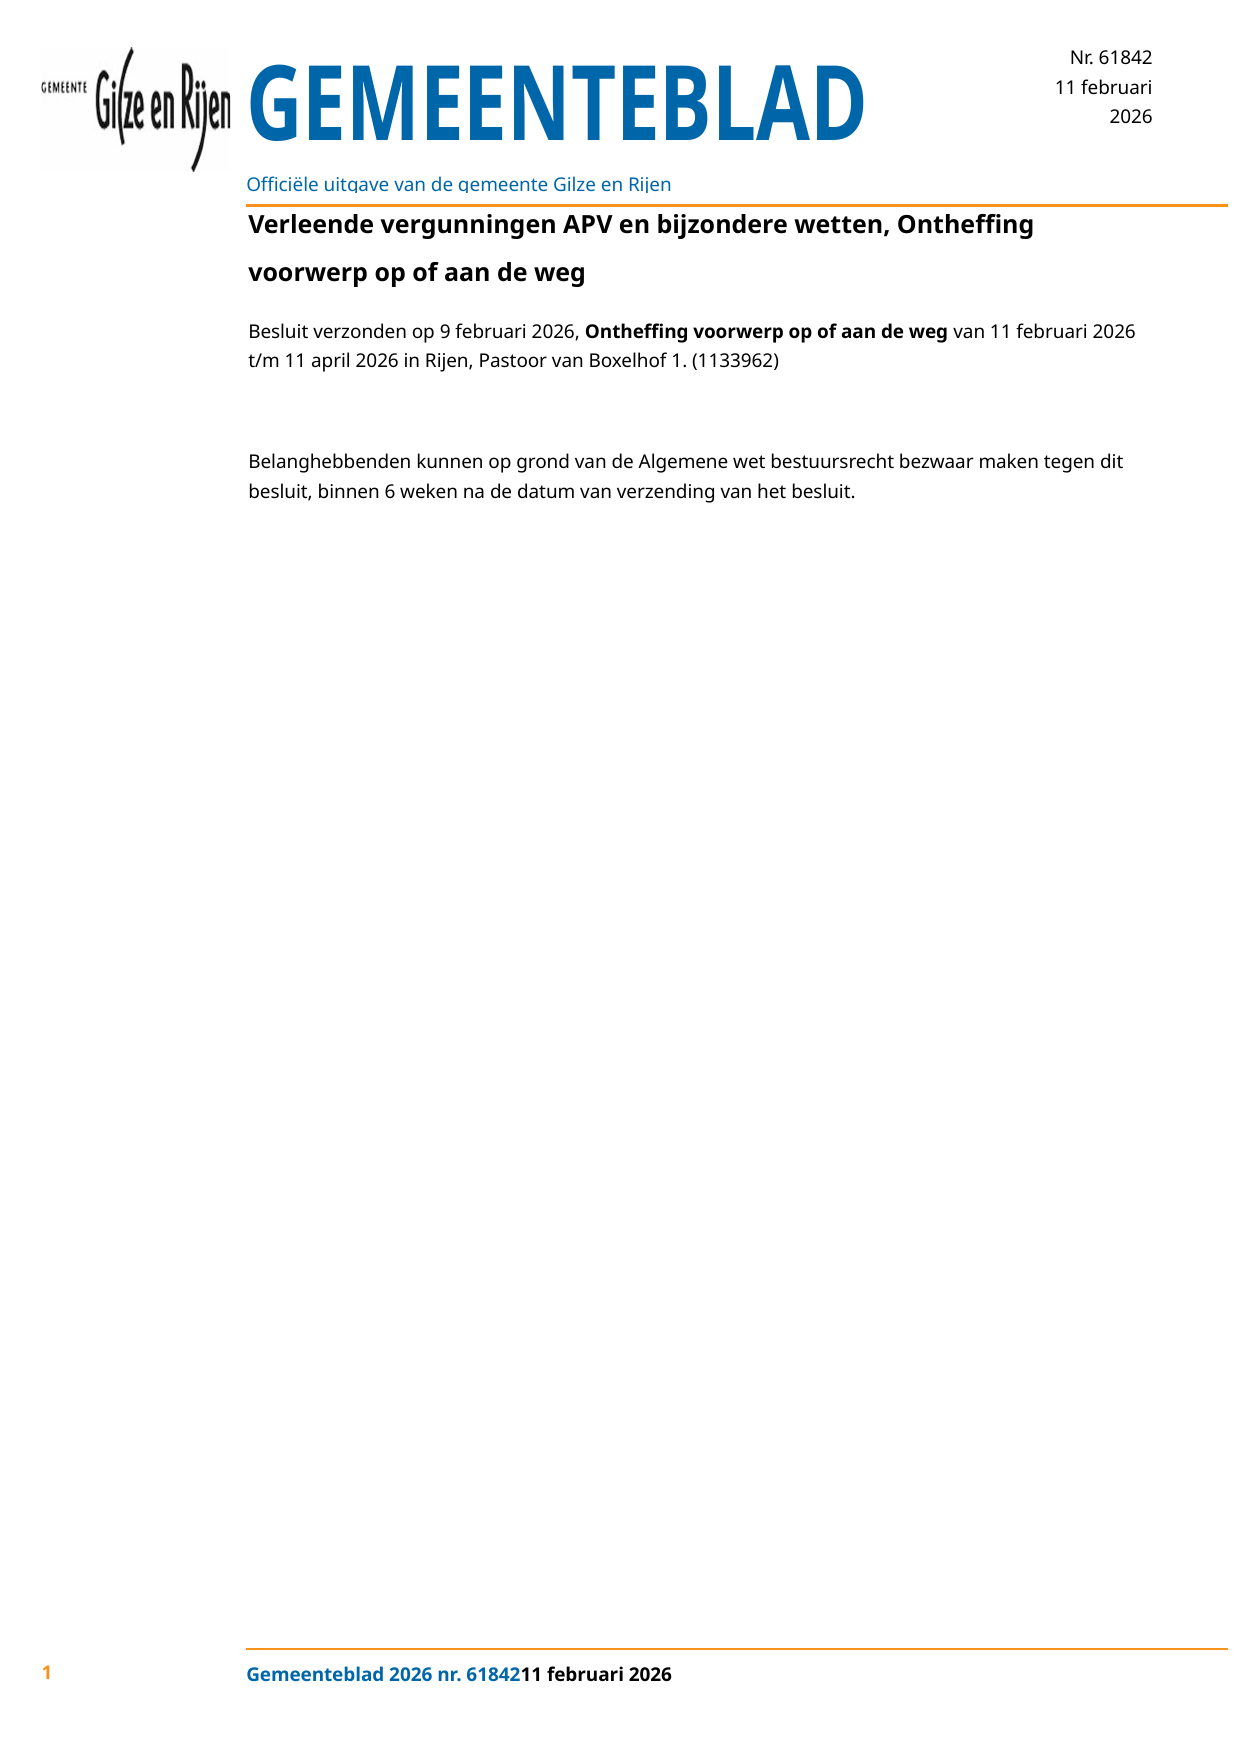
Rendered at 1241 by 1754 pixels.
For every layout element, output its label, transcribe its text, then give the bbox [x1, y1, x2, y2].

text Besluit verzonden op 9 februari 2026, Ontheffing voorwerp op of aan de weg van 11 februari 2026 t/m 11 april 2026 in Rijen, Pastoor van Boxelhof 1. (1133962) [248, 318, 1152, 373]
picture [41, 47, 231, 172]
text Verleende vergunningen APV en bijzondere wetten, Ontheffing voorwerp op of aan de weg [248, 207, 1152, 288]
text Belanghebbenden kunnen op grond van de Algemene wet bestuursrecht bezwaar maken tegen dit besluit, binnen 6 weken na de datum van verzending van het besluit. [248, 448, 1152, 504]
